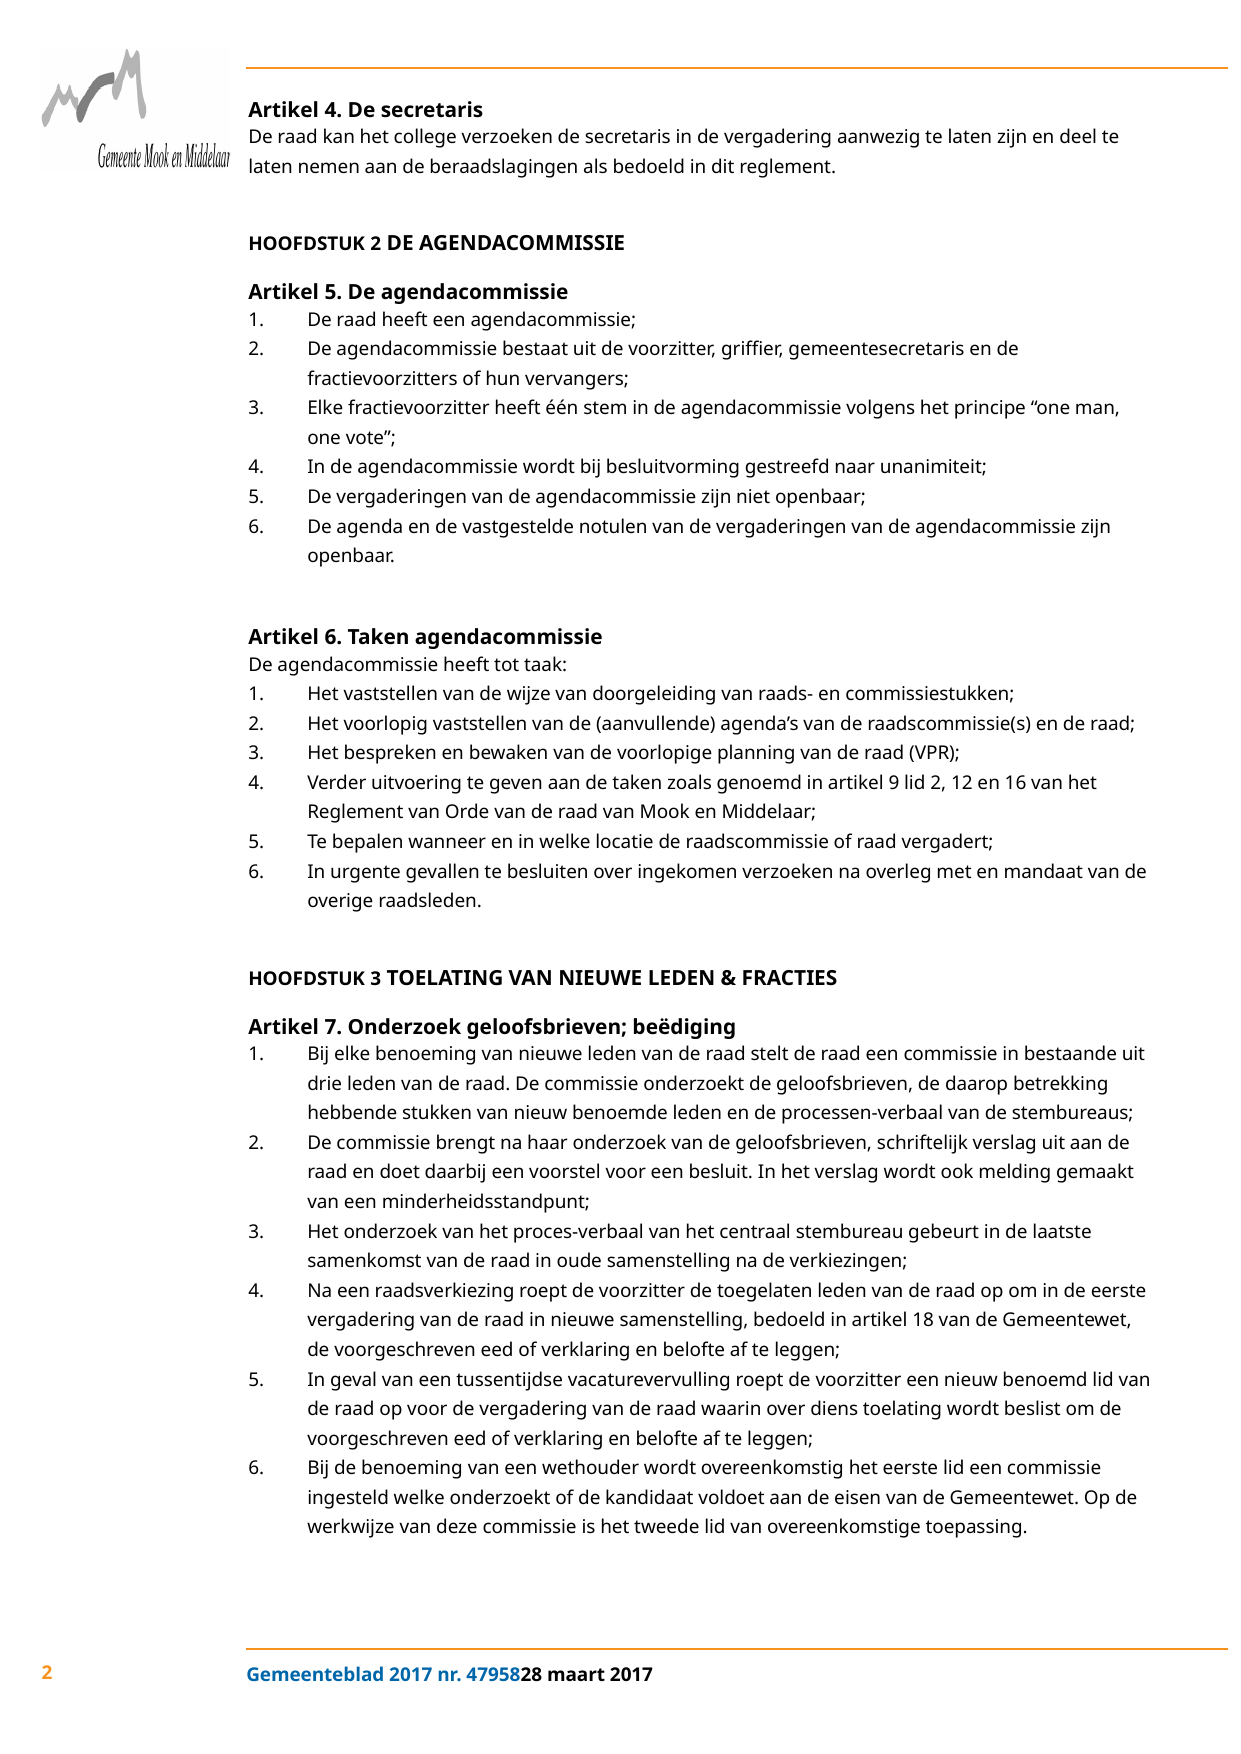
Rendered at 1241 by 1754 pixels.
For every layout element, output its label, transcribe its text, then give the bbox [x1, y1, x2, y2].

list Te bepalen wanneer en in welke locatie de raadscommissie of raad vergadert; [248, 828, 1152, 854]
list Na een raadsverkiezing roept de voorzitter de toegelaten leden van de raad op om in de eerste vergadering van de raad in nieuwe samenstelling, bedoeld in artikel 18 van de Gemeentewet, de voorgeschreven eed of verklaring en belofte af te leggen; [248, 1277, 1152, 1362]
list Verder uitvoering te geven aan de taken zoals genoemd in artikel 9 lid 2, 12 en 16 van het Reglement van Orde van de raad van Mook en Middelaar; [248, 769, 1152, 824]
list De agenda en de vastgestelde notulen van de vergaderingen van de agendacommissie zijn openbaar. [248, 513, 1152, 568]
list Bij elke benoeming van nieuwe leden van de raad stelt de raad een commissie in bestaande uit drie leden van de raad. De commissie onderzoekt de geloofsbrieven, de daarop betrekking hebbende stukken van nieuw benoemde leden en de processen-verbaal van de stembureaus; [248, 1040, 1152, 1125]
text De raad kan het college verzoeken de secretaris in de vergadering aanwezig te laten zijn en deel te laten nemen aan de beraadslagingen als bedoeld in dit reglement. [248, 123, 1152, 178]
list Het voorlopig vaststellen van de (aanvullende) agenda’s van de raadscommissie(s) en de raad; [248, 710, 1152, 736]
list De agendacommissie bestaat uit de voorzitter, griffier, gemeentesecretaris en de fractievoorzitters of hun vervangers; [248, 335, 1152, 391]
list Bij de benoeming van een wethouder wordt overeenkomstig het eerste lid een commissie ingesteld welke onderzoekt of de kandidaat voldoet aan de eisen van de Gemeentewet. Op de werkwijze van deze commissie is het tweede lid van overeenkomstige toepassing. [248, 1454, 1152, 1539]
list De vergaderingen van de agendacommissie zijn niet openbaar; [248, 483, 1152, 509]
text HOOFDSTUK 2 DE AGENDACOMMISSIE [248, 228, 1152, 256]
list In de agendacommissie wordt bij besluitvorming gestreefd naar unanimiteit; [248, 454, 1152, 479]
list In geval van een tussentijdse vacaturevervulling roept de voorzitter een nieuw benoemd lid van de raad op voor de vergadering van de raad waarin over diens toelating wordt beslist om de voorgeschreven eed of verklaring en belofte af te leggen; [248, 1366, 1152, 1451]
list De raad heeft een agendacommissie; [248, 306, 1152, 331]
text Artikel 4. De secretaris [248, 95, 1152, 123]
text De agendacommissie heeft tot taak: [248, 651, 1152, 677]
list De commissie brengt na haar onderzoek van de geloofsbrieven, schriftelijk verslag uit aan de raad en doet daarbij een voorstel voor een besluit. In het verslag wordt ook melding gemaakt van een minderheidsstandpunt; [248, 1129, 1152, 1214]
text HOOFDSTUK 3 TOELATING VAN NIEUWE LEDEN & FRACTIES [248, 963, 1152, 991]
list Het onderzoek van het proces-verbaal van het centraal stembureau gebeurt in de laatste samenkomst van de raad in oude samenstelling na de verkiezingen; [248, 1218, 1152, 1273]
text Artikel 5. De agendacommissie [248, 277, 1152, 306]
list Het vaststellen van de wijze van doorgeleiding van raads- en commissiestukken; [248, 680, 1152, 706]
list Elke fractievoorzitter heeft één stem in de agendacommissie volgens het principe “one man, one vote”; [248, 394, 1152, 450]
text Artikel 6. Taken agendacommissie [248, 622, 1152, 651]
list In urgente gevallen te besluiten over ingekomen verzoeken na overleg met en mandaat van de overige raadsleden. [248, 858, 1152, 913]
picture [41, 47, 231, 172]
list Het bespreken en bewaken van de voorlopige planning van de raad (VPR); [248, 739, 1152, 765]
text Artikel 7. Onderzoek geloofsbrieven; beëdiging [248, 1012, 1152, 1040]
